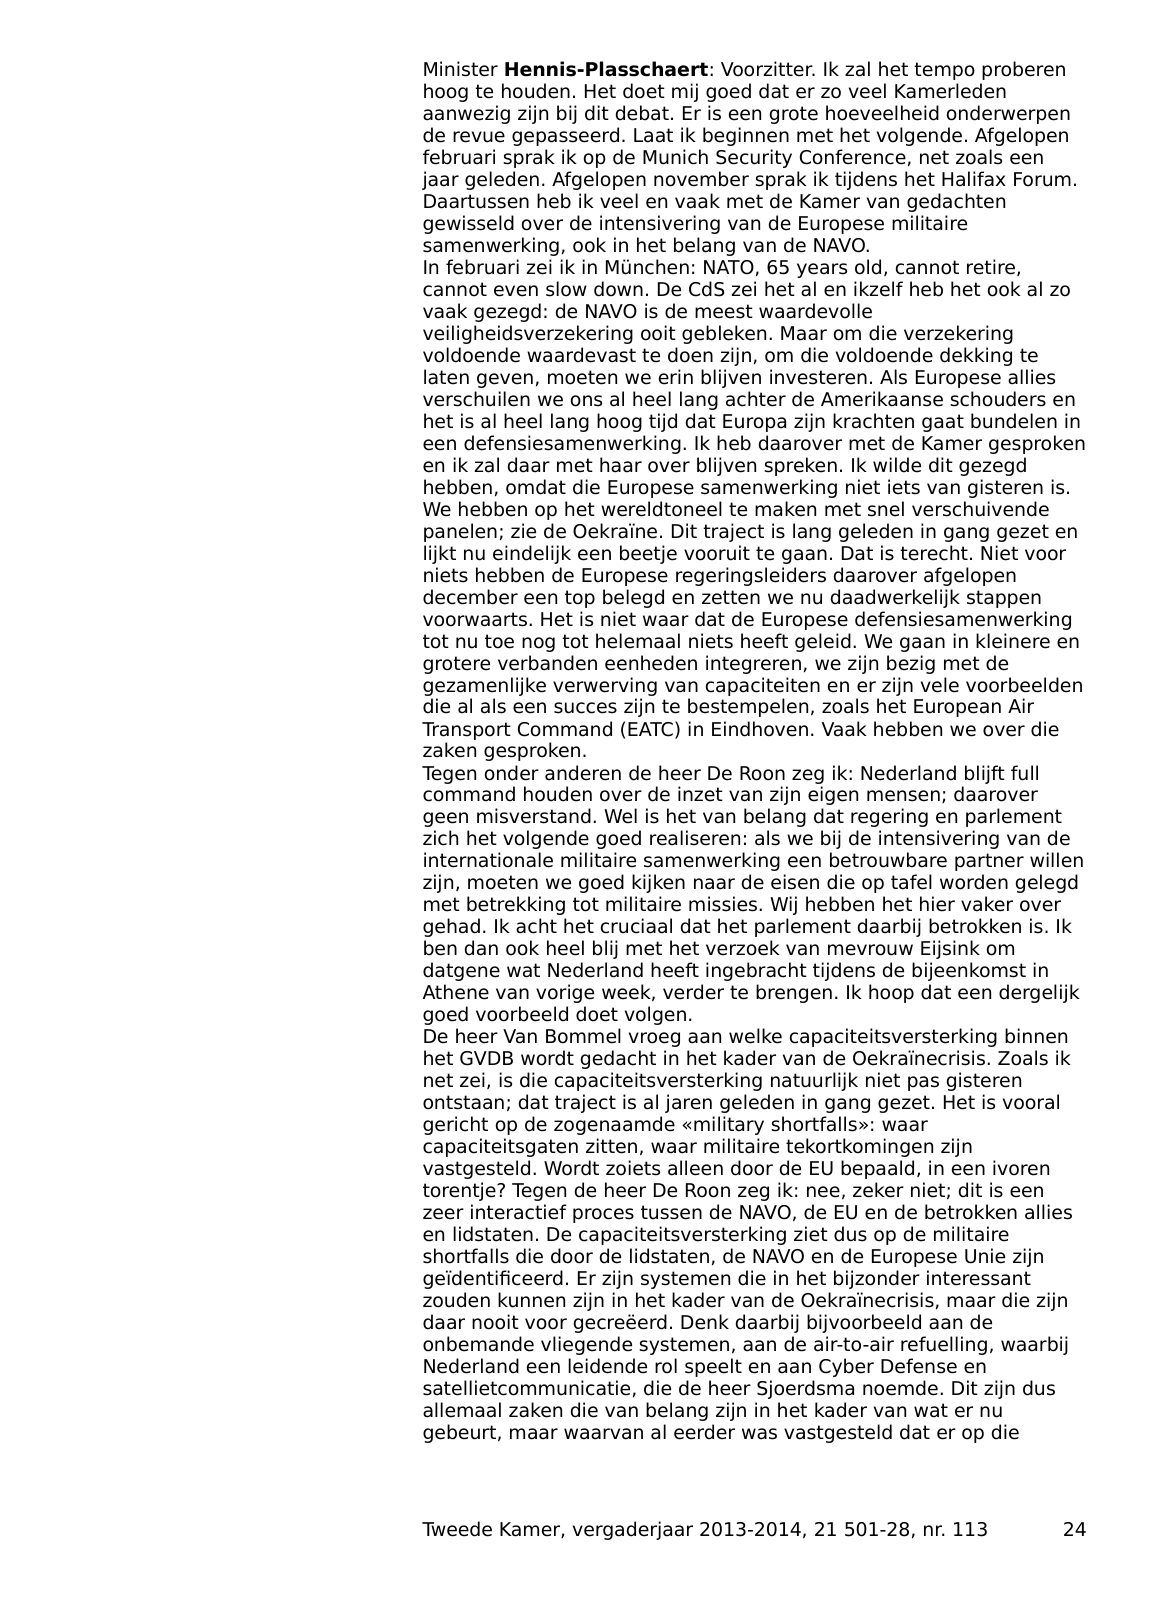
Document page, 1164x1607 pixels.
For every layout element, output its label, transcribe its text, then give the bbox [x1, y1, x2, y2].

text De heer Van Bommel vroeg aan welke capaciteitsversterking binnen het GVDB wordt gedacht in het kader van de Oekraïnecrisis. Zoals ik net zei, is die capaciteitsversterking natuurlijk niet pas gisteren ontstaan; dat traject is al jaren geleden in gang gezet. Het is vooral gericht op de zogenaamde «military shortfalls»: waar capaciteitsgaten zitten, waar militaire tekortkomingen zijn vastgesteld. Wordt zoiets alleen door de EU bepaald, in een ivoren torentje? Tegen de heer De Roon zeg ik: nee, zeker niet; dit is een zeer interactief proces tussen de NAVO, de EU en de betrokken allies en lidstaten. De capaciteitsversterking ziet dus op de militaire shortfalls die door de lidstaten, de NAVO en de Europese Unie zijn geïdentificeerd. Er zijn systemen die in het bijzonder interessant zouden kunnen zijn in het kader van de Oekraïnecrisis, maar die zijn daar nooit voor gecreëerd. Denk daarbij bijvoorbeeld aan de onbemande vliegende systemen, aan de air-to-air refuelling, waarbij Nederland een leidende rol speelt en aan Cyber Defense en satellietcommunicatie, die de heer Sjoerdsma noemde. Dit zijn dus allemaal zaken die van belang zijn in het kader van wat er nu gebeurt, maar waarvan al eerder was vastgesteld dat er op die [422, 1026, 1087, 1444]
text Minister Hennis-Plasschaert: Voorzitter. Ik zal het tempo proberen hoog te houden. Het doet mij goed dat er zo veel Kamerleden aanwezig zijn bij dit debat. Er is een grote hoeveelheid onderwerpen de revue gepasseerd. Laat ik beginnen met het volgende. Afgelopen februari sprak ik op de Munich Security Conference, net zoals een jaar geleden. Afgelopen november sprak ik tijdens het Halifax Forum. Daartussen heb ik veel en vaak met de Kamer van gedachten gewisseld over de intensivering van de Europese militaire samenwerking, ook in het belang van de NAVO. [422, 59, 1087, 257]
text Tegen onder anderen de heer De Roon zeg ik: Nederland blijft full command houden over de inzet van zijn eigen mensen; daarover geen misverstand. Wel is het van belang dat regering en parlement zich het volgende goed realiseren: als we bij de intensivering van de internationale militaire samenwerking een betrouwbare partner willen zijn, moeten we goed kijken naar de eisen die op tafel worden gelegd met betrekking tot militaire missies. Wij hebben het hier vaker over gehad. Ik acht het cruciaal dat het parlement daarbij betrokken is. Ik ben dan ook heel blij met het verzoek van mevrouw Eijsink om datgene wat Nederland heeft ingebracht tijdens de bijeenkomst in Athene van vorige week, verder te brengen. Ik hoop dat een dergelijk goed voorbeeld doet volgen. [422, 762, 1087, 1026]
text In februari zei ik in München: NATO, 65 years old, cannot retire, cannot even slow down. De CdS zei het al en ikzelf heb het ook al zo vaak gezegd: de NAVO is de meest waardevolle veiligheidsverzekering ooit gebleken. Maar om die verzekering voldoende waardevast te doen zijn, om die voldoende dekking te laten geven, moeten we erin blijven investeren. Als Europese allies verschuilen we ons al heel lang achter de Amerikaanse schouders en het is al heel lang hoog tijd dat Europa zijn krachten gaat bundelen in een defensiesamenwerking. Ik heb daarover met de Kamer gesproken en ik zal daar met haar over blijven spreken. Ik wilde dit gezegd hebben, omdat die Europese samenwerking niet iets van gisteren is. We hebben op het wereldtoneel te maken met snel verschuivende panelen; zie de Oekraïne. Dit traject is lang geleden in gang gezet en lijkt nu eindelijk een beetje vooruit te gaan. Dat is terecht. Niet voor niets hebben de Europese regeringsleiders daarover afgelopen december een top belegd en zetten we nu daadwerkelijk stappen voorwaarts. Het is niet waar dat de Europese defensiesamenwerking tot nu toe nog tot helemaal niets heeft geleid. We gaan in kleinere en grotere verbanden eenheden integreren, we zijn bezig met de gezamenlijke verwerving van capaciteiten en er zijn vele voorbeelden die al als een succes zijn te bestempelen, zoals het European Air Transport Command (EATC) in Eindhoven. Vaak hebben we over die zaken gesproken. [422, 257, 1087, 762]
